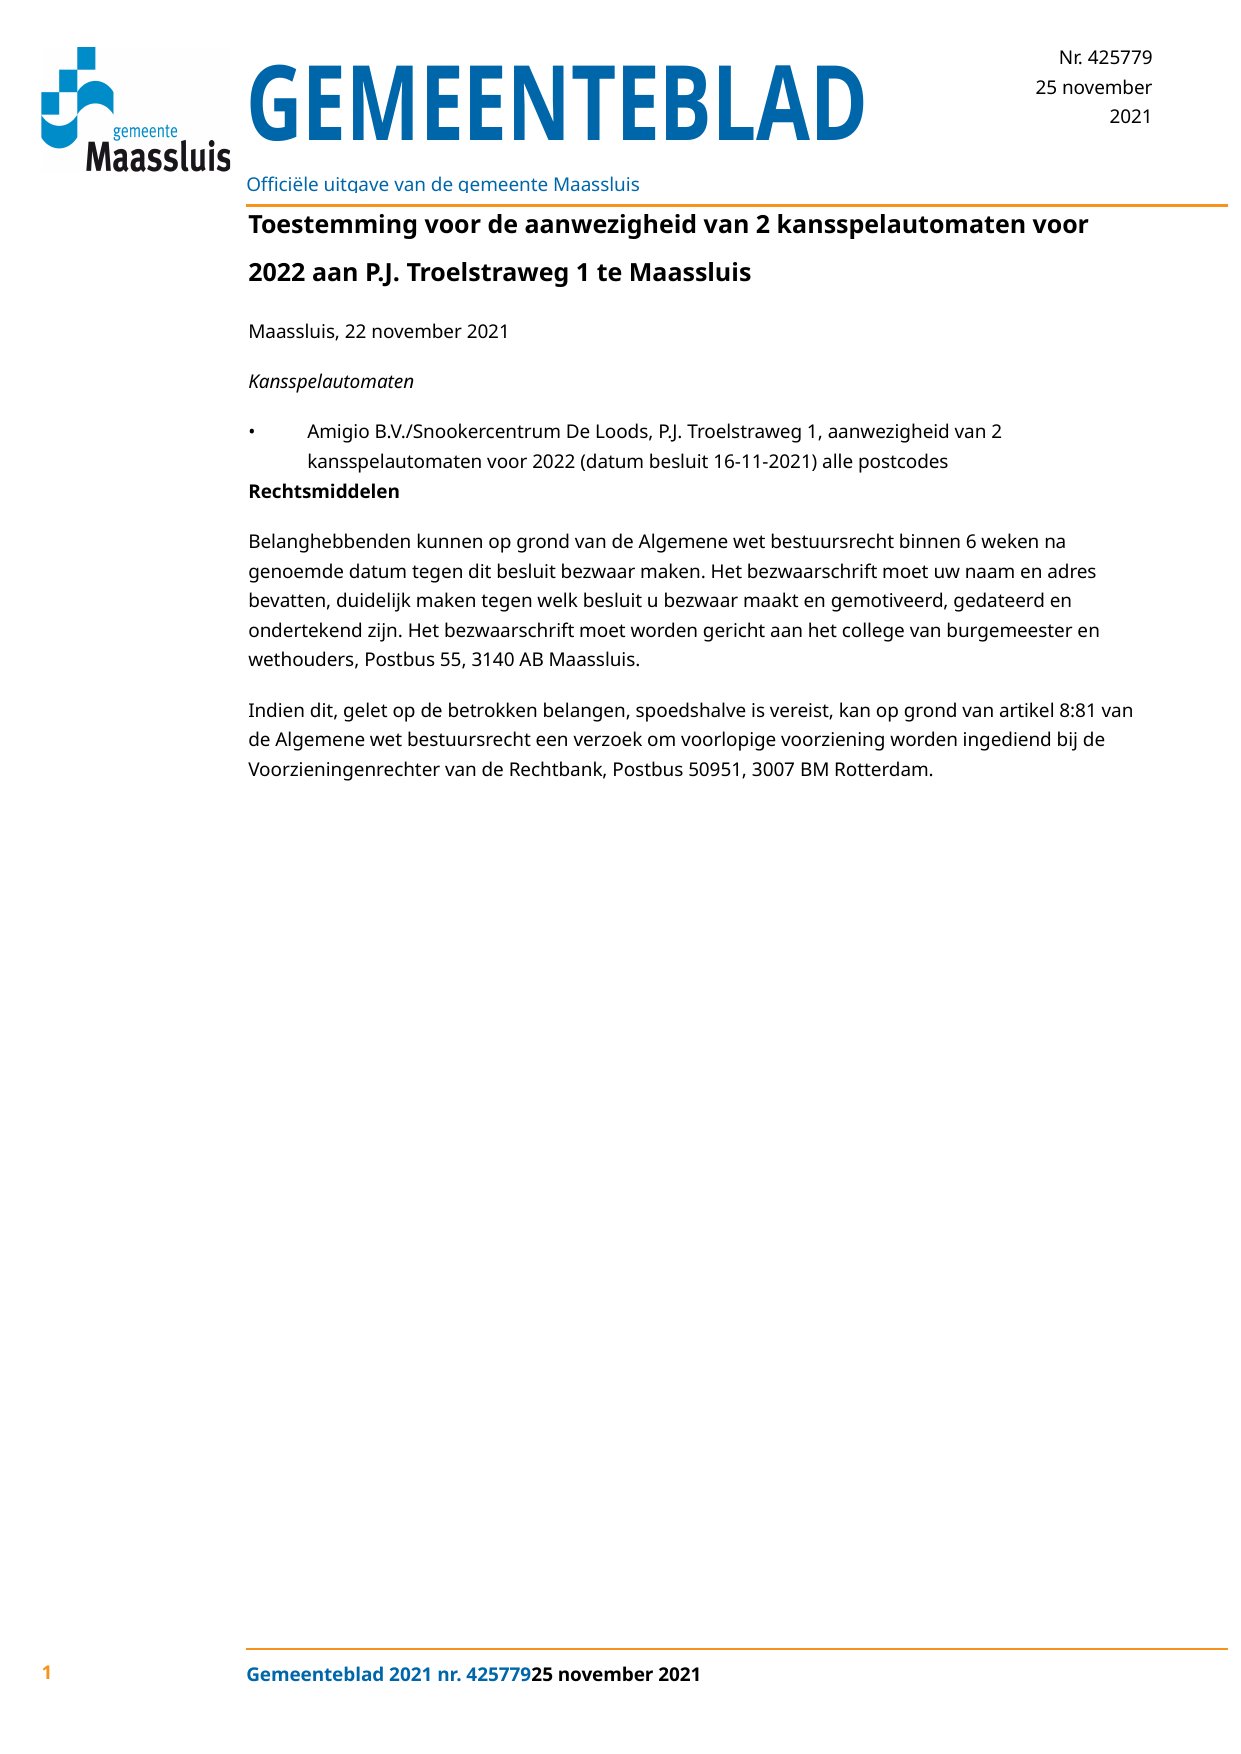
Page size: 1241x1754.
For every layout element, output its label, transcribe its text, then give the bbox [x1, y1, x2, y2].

picture [41, 47, 77, 92]
text Toestemming voor de aanwezigheid van 2 kansspelautomaten voor 2022 aan P.J. Troelstraweg 1 te Maassluis [248, 207, 1152, 288]
text Indien dit, gelet op de betrokken belangen, spoedshalve is vereist, kan op grond van artikel 8:81 van de Algemene wet bestuursrecht een verzoek om voorlopige voorziening worden ingediend bij de Voorzieningenrechter van de Rechtbank, Postbus 50951, 3007 BM Rotterdam. [248, 697, 1152, 782]
text Belanghebbenden kunnen op grond van de Algemene wet bestuursrecht binnen 6 weken na genoemde datum tegen dit besluit bezwaar maken. Het bezwaarschrift moet uw naam en adres bevatten, duidelijk maken tegen welk besluit u bezwaar maakt en gemotiveerd, gedateerd en ondertekend zijn. Het bezwaarschrift moet worden gericht aan het college van burgemeester en wethouders, Postbus 55, 3140 AB Maassluis. [248, 528, 1152, 672]
text Rechtsmiddelen [248, 478, 1152, 504]
list Amigio B.V./Snookercentrum De Loods, P.J. Troelstraweg 1, aanwezigheid van 2 kansspelautomaten voor 2022 (datum besluit 16-11-2021) alle postcodes [248, 419, 1152, 474]
text Maassluis, 22 november 2021 [248, 318, 1152, 344]
picture [41, 47, 231, 172]
text Kansspelautomaten [248, 368, 1152, 394]
